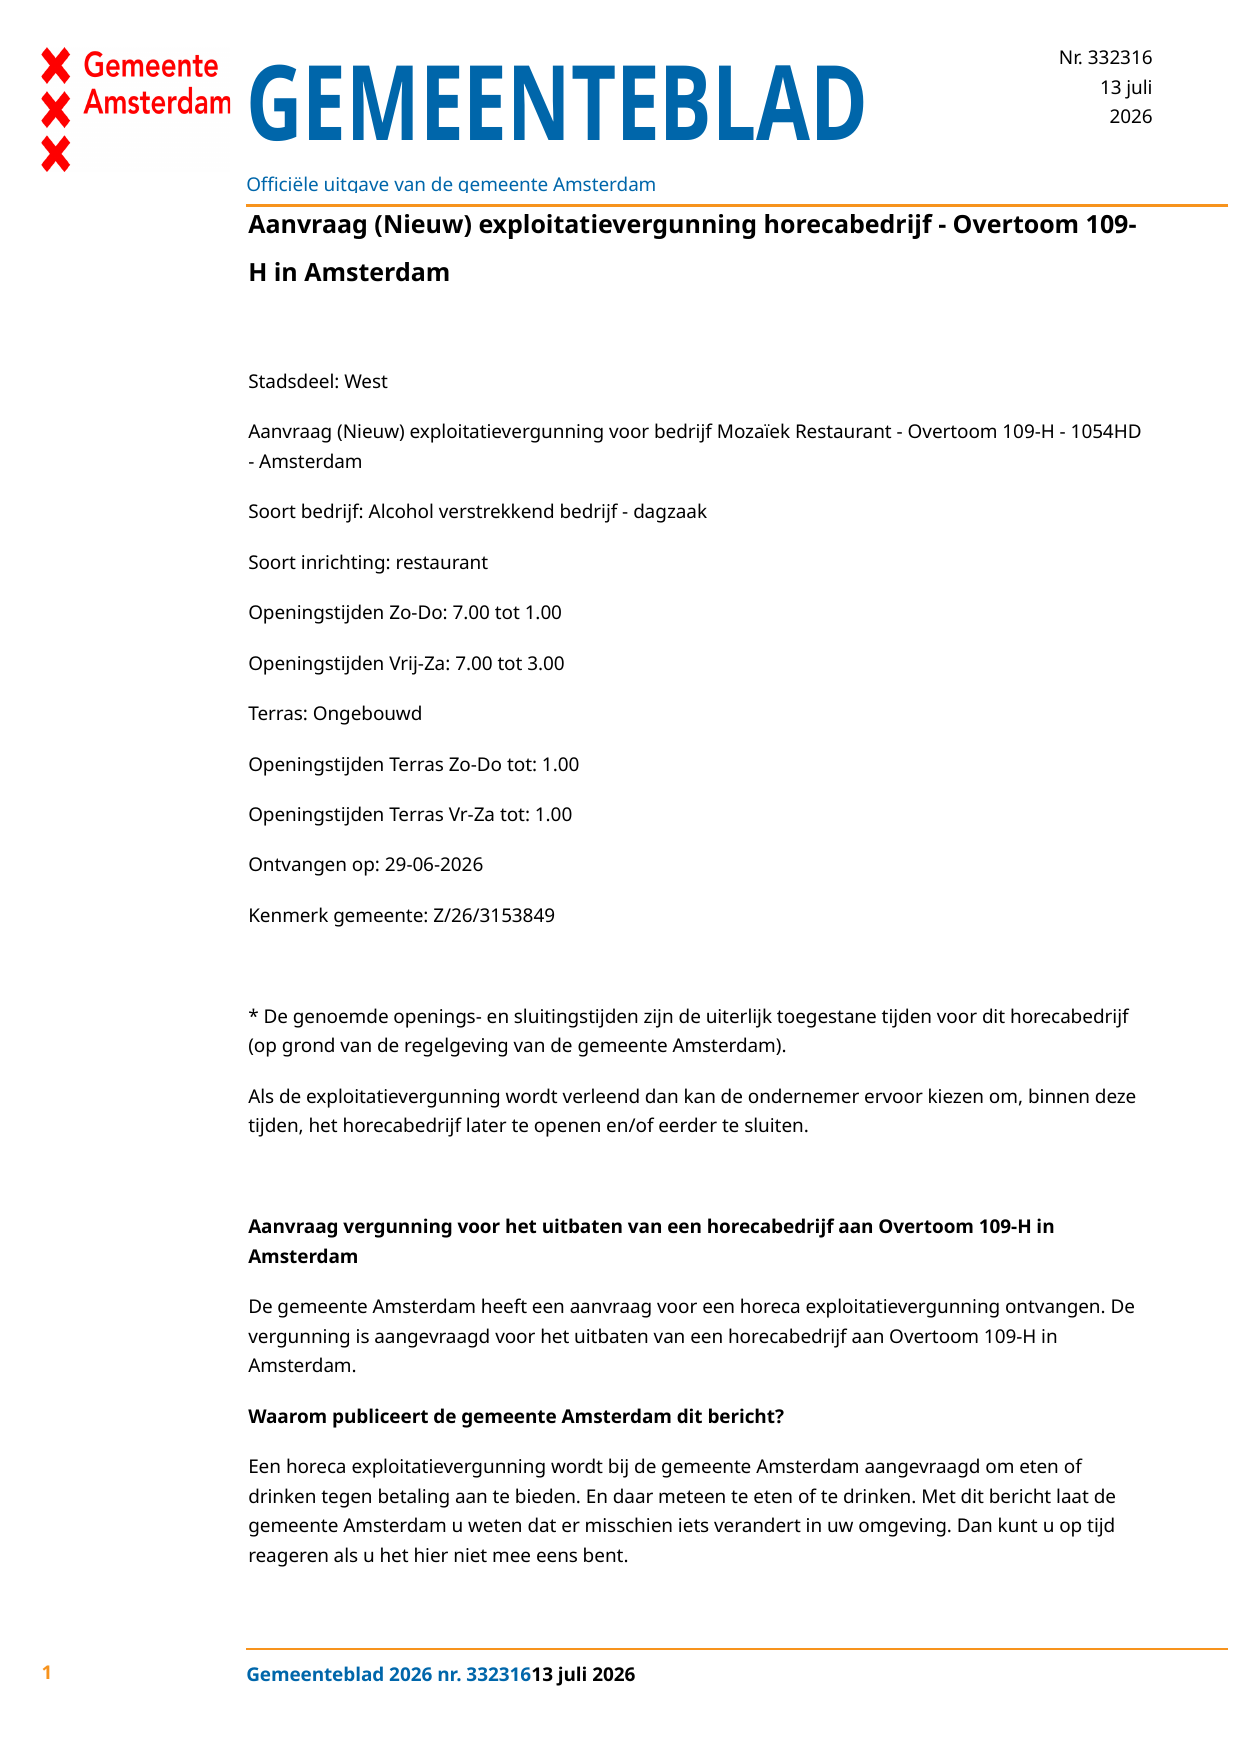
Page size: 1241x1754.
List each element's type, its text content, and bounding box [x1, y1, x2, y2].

text * De genoemde openings- en sluitingstijden zijn de uiterlijk toegestane tijden voor dit horecabedrijf (op grond van de regelgeving van de gemeente Amsterdam). [248, 1003, 1152, 1058]
text Openingstijden Terras Vr-Za tot: 1.00 [248, 801, 1152, 827]
text Een horeca exploitatievergunning wordt bij de gemeente Amsterdam aangevraagd om eten of drinken tegen betaling aan te bieden. En daar meteen te eten of te drinken. Met dit bericht laat de gemeente Amsterdam u weten dat er misschien iets verandert in uw omgeving. Dan kunt u op tijd reageren als u het hier niet mee eens bent. [248, 1453, 1152, 1568]
text Terras: Ongebouwd [248, 700, 1152, 726]
text Kenmerk gemeente: Z/26/3153849 [248, 902, 1152, 928]
text Soort bedrijf: Alcohol verstrekkend bedrijf - dagzaak [248, 499, 1152, 524]
text Openingstijden Terras Zo-Do tot: 1.00 [248, 751, 1152, 777]
text Soort inrichting: restaurant [248, 549, 1152, 575]
text Als de exploitatievergunning wordt verleend dan kan de ondernemer ervoor kiezen om, binnen deze tijden, het horecabedrijf later te openen en/of eerder te sluiten. [248, 1083, 1152, 1138]
text Openingstijden Zo-Do: 7.00 tot 1.00 [248, 599, 1152, 625]
text Stadsdeel: West [248, 368, 1152, 394]
text De gemeente Amsterdam heeft een aanvraag voor een horeca exploitatievergunning ontvangen. De vergunning is aangevraagd voor het uitbaten van een horecabedrijf aan Overtoom 109-H in Amsterdam. [248, 1293, 1152, 1378]
text Waarom publiceert de gemeente Amsterdam dit bericht? [248, 1403, 1152, 1429]
text Ontvangen op: 29-06-2026 [248, 852, 1152, 877]
text Aanvraag (Nieuw) exploitatievergunning voor bedrijf Mozaïek Restaurant - Overtoom 109-H - 1054HD - Amsterdam [248, 419, 1152, 474]
text Aanvraag (Nieuw) exploitatievergunning horecabedrijf - Overtoom 109-H in Amsterdam [248, 207, 1152, 288]
text Aanvraag vergunning voor het uitbaten van een horecabedrijf aan Overtoom 109-H in Amsterdam [248, 1213, 1152, 1269]
picture [41, 47, 231, 172]
text Openingstijden Vrij-Za: 7.00 tot 3.00 [248, 650, 1152, 676]
